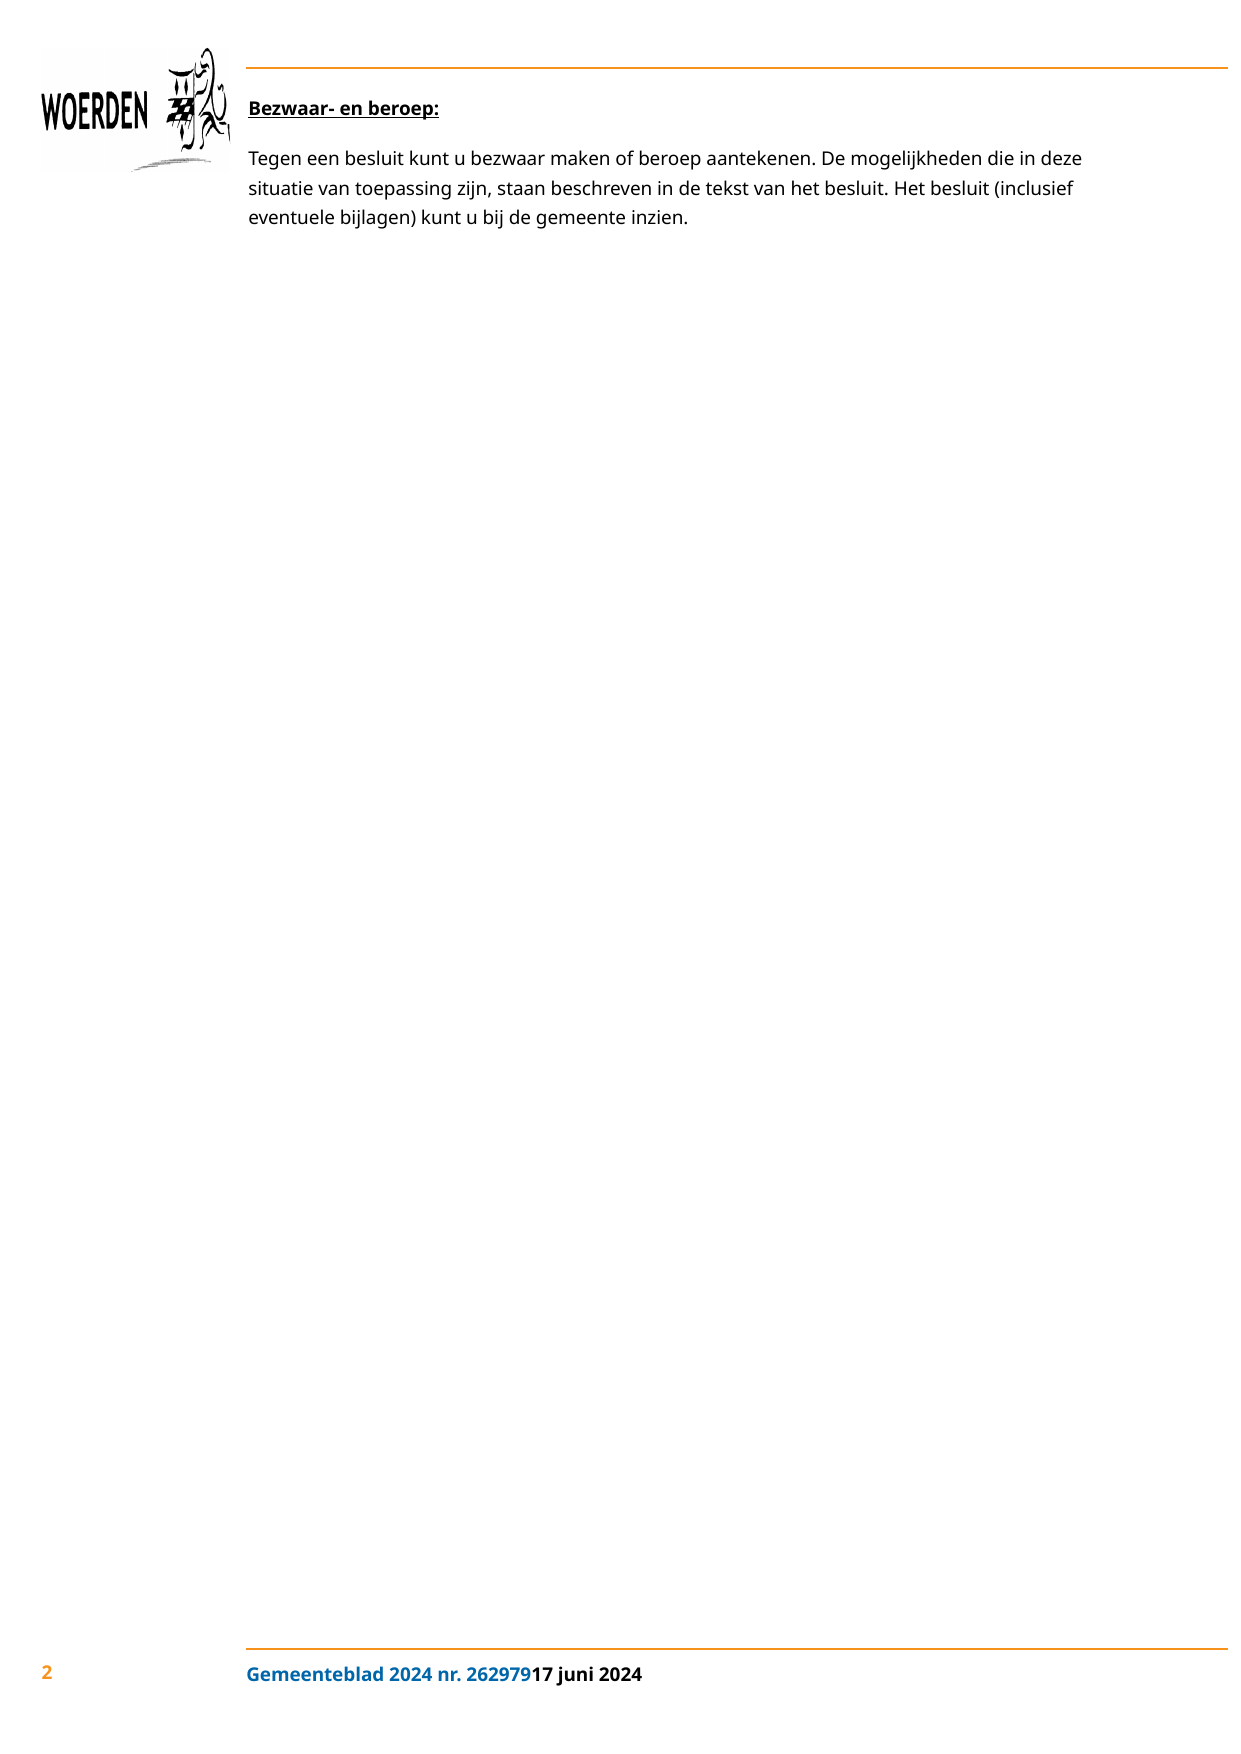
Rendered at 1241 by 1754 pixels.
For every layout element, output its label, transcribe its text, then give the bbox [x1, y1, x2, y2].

picture [41, 47, 231, 172]
text Tegen een besluit kunt u bezwaar maken of beroep aantekenen. De mogelijkheden die in deze situatie van toepassing zijn, staan beschreven in de tekst van het besluit. Het besluit (inclusief eventuele bijlagen) kunt u bij de gemeente inzien. [248, 145, 1152, 230]
text Bezwaar- en beroep: [248, 95, 1152, 121]
